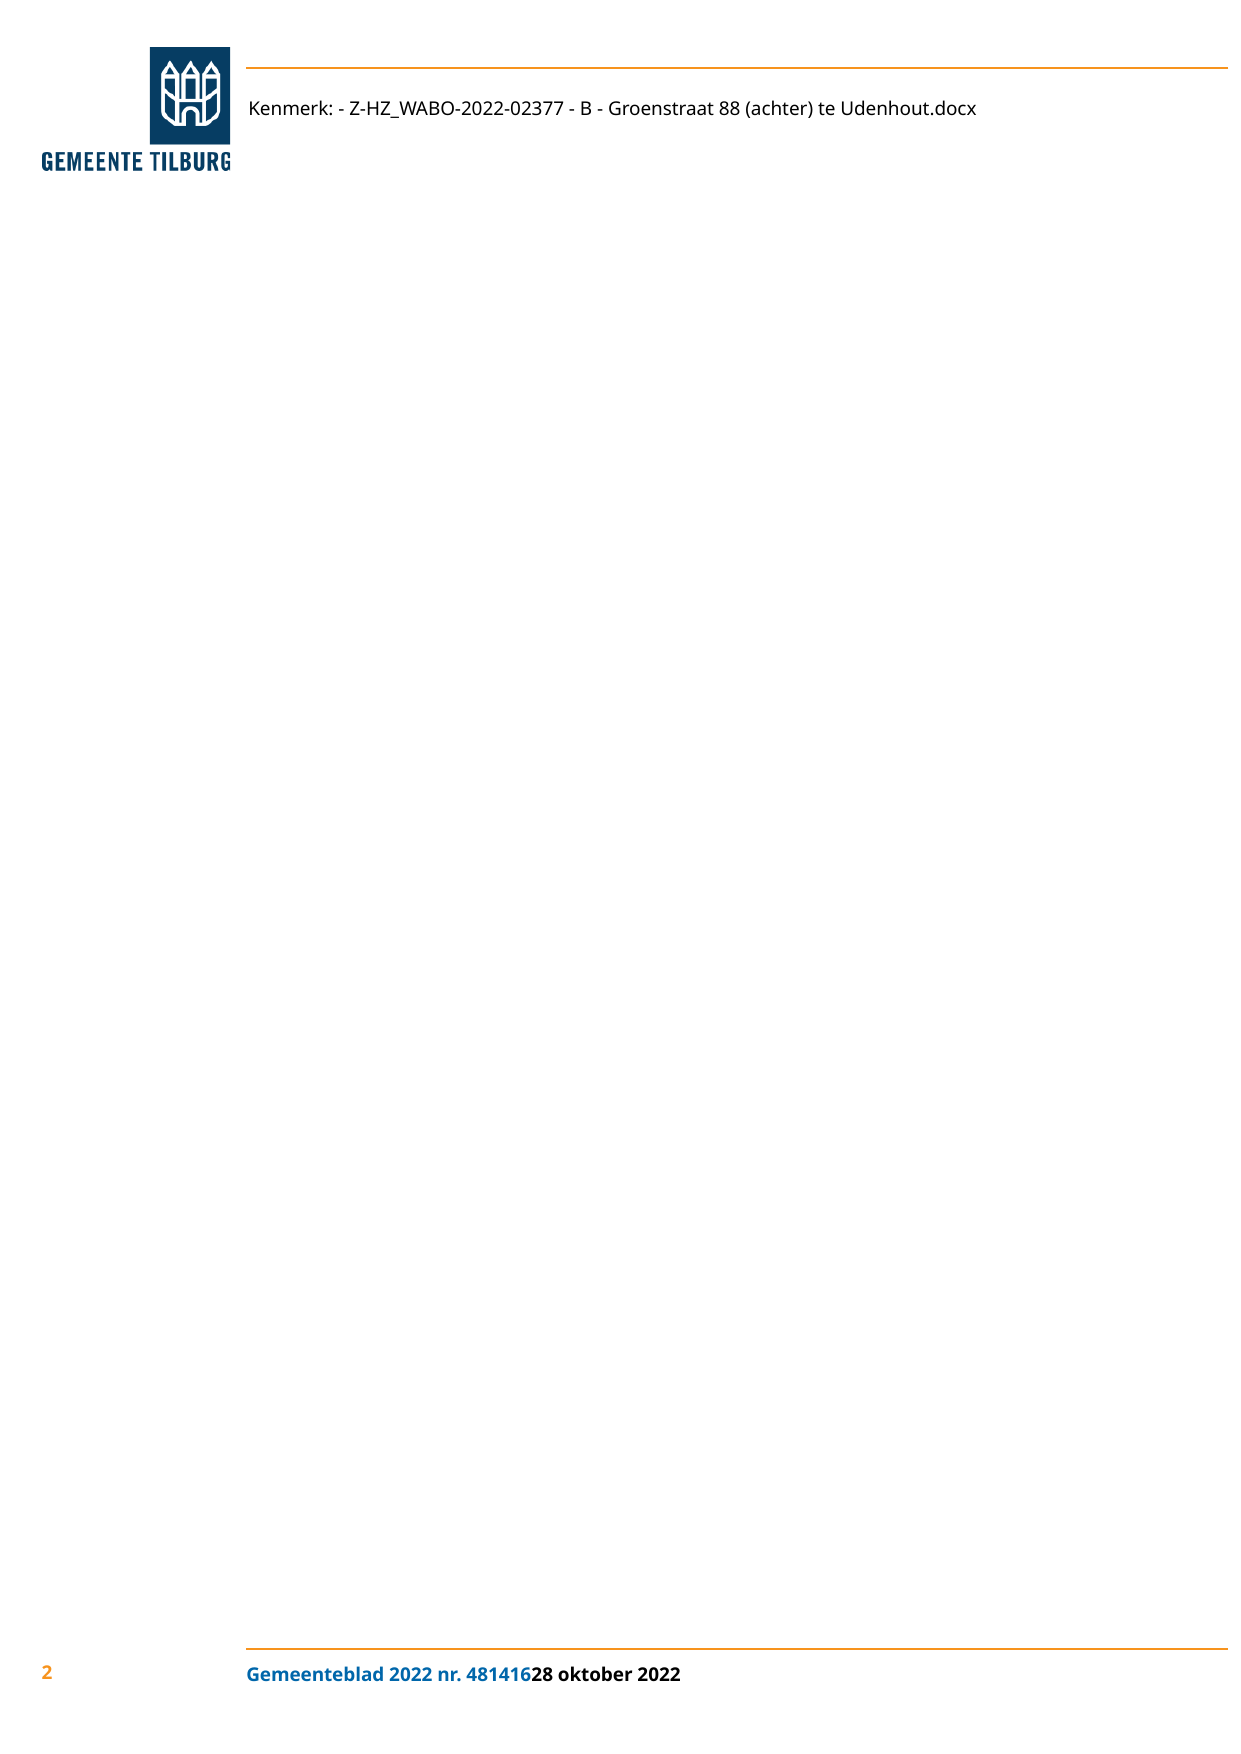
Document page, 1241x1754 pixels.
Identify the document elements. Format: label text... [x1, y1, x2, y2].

text Kenmerk: - Z-HZ_WABO-2022-02377 - B - Groenstraat 88 (achter) te Udenhout.docx [248, 95, 1152, 121]
picture [41, 47, 231, 172]
